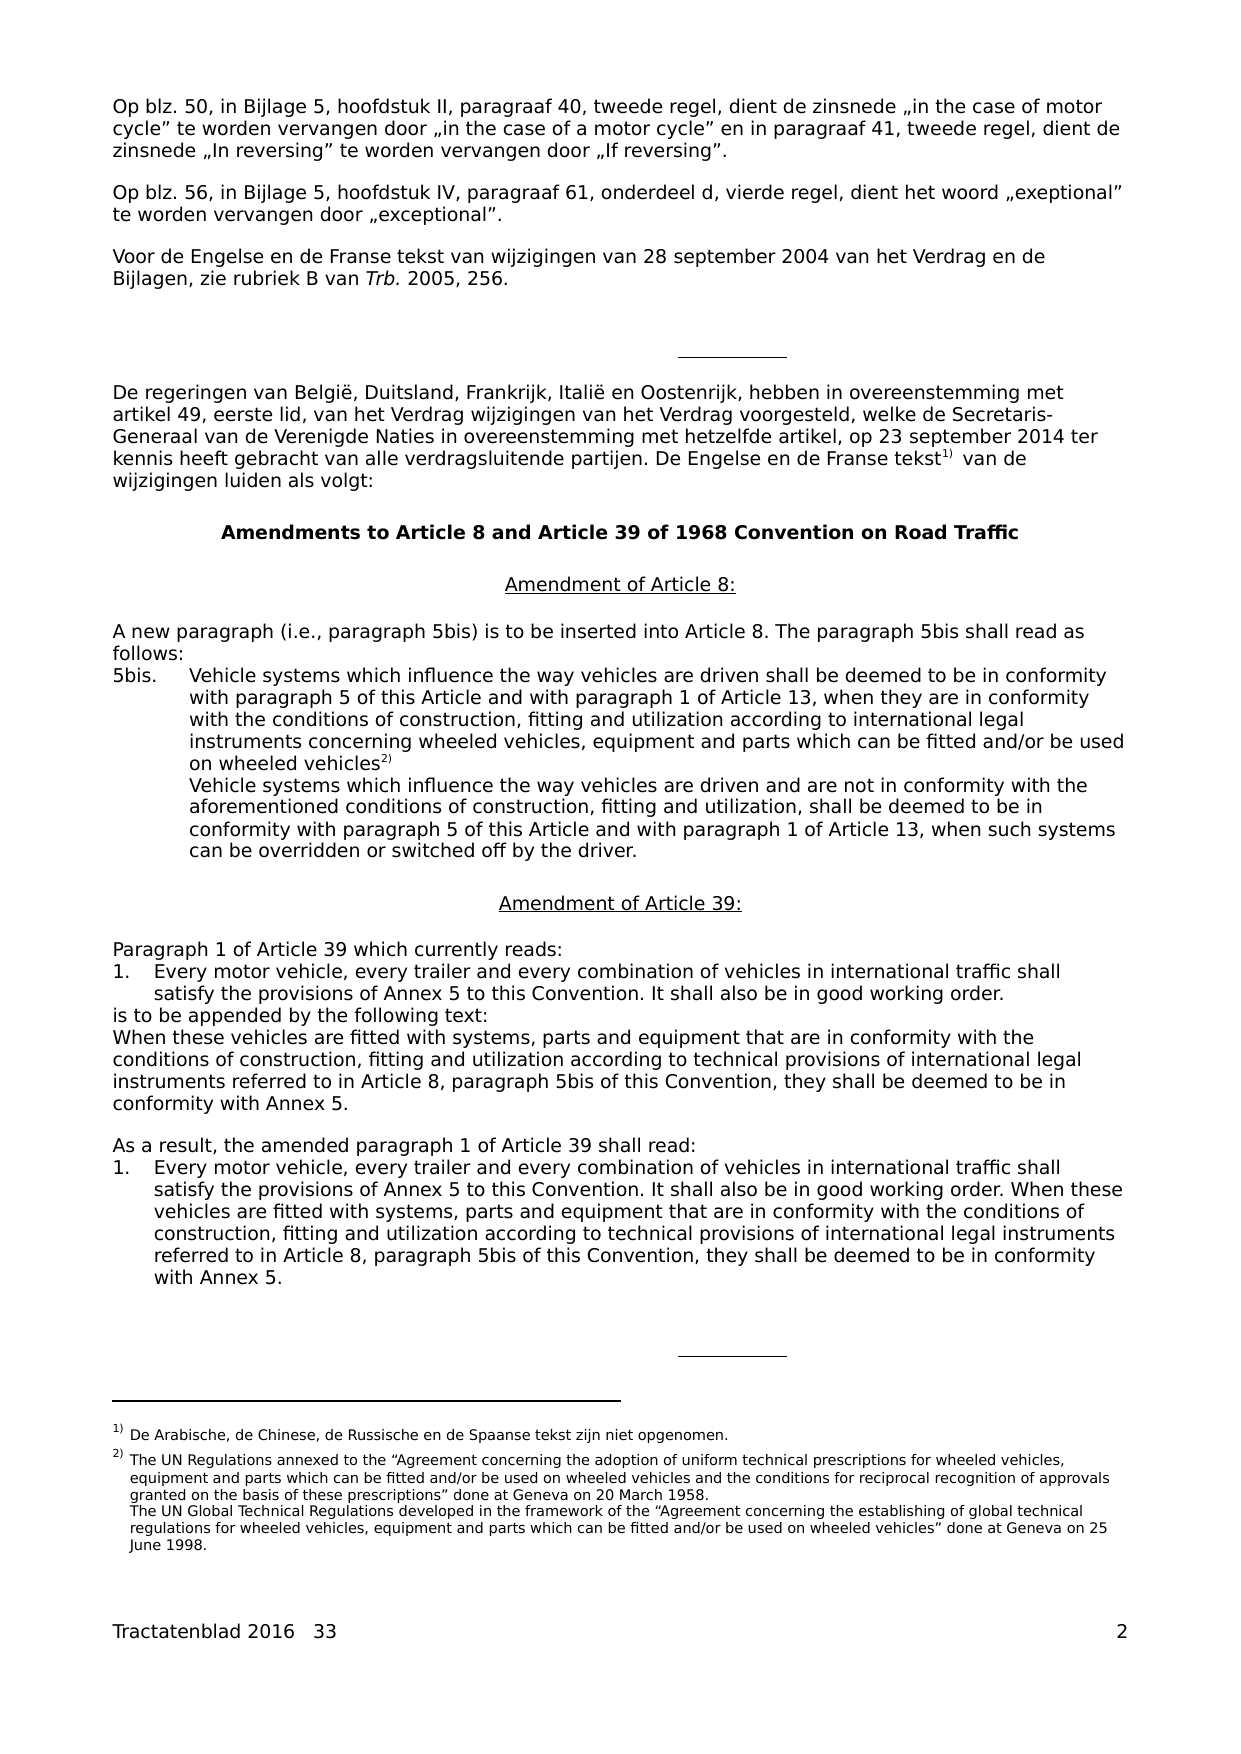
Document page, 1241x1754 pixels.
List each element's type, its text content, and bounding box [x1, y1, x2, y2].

subtitle Amendments to Article 8 and Article 39 of 1968 Convention on Road Traffic [112, 522, 1128, 544]
text When these vehicles are fitted with systems, parts and equipment that are in conformity with the conditions of construction, fitting and utilization according to technical provisions of international legal instruments referred to in Article 8, paragraph 5bis of this Convention, they shall be deemed to be in conformity with Annex 5. [112, 1027, 1128, 1115]
text A new paragraph (i.e., paragraph 5bis) is to be inserted into Article 8. The paragraph 5bis shall read as follows: [112, 621, 1128, 664]
text The UN Regulations annexed to the “Agreement concerning the adoption of uniform technical prescriptions for wheeled vehicles, equipment and parts which can be fitted and/or be used on wheeled vehicles and the conditions for reciprocal recognition of approvals granted on the basis of these prescriptions” done at Geneva on 20 March 1958. [112, 1447, 1128, 1503]
text De regeringen van België, Duitsland, Frankrijk, Italië en Oostenrijk, hebben in overeenstemming met artikel 49, eerste lid, van het Verdrag wijzigingen van het Verdrag voorgesteld, welke de Secretaris-Generaal van de Verenigde Naties in overeenstemming met hetzelfde artikel, op 23 september 2014 ter kennis heeft gebracht van alle verdragsluitende partijen. De Engelse en de Franse tekst van de wijzigingen luiden als volgt: [112, 382, 1128, 492]
text Voor de Engelse en de Franse tekst van wijzigingen van 28 september 2004 van het Verdrag en de Bijlagen, zie rubriek B van Trb. 2005, 256. [112, 246, 1128, 290]
subtitle Amendment of Article 8: [112, 574, 1128, 596]
text 5bis. Vehicle systems which influence the way vehicles are driven shall be deemed to be in conformity with paragraph 5 of this Article and with paragraph 1 of Article 13, when they are in conformity with the conditions of construction, fitting and utilization according to international legal instruments concerning wheeled vehicles, equipment and parts which can be fitted and/or be used on wheeled vehicles [112, 664, 1128, 774]
text 1. Every motor vehicle, every trailer and every combination of vehicles in international traffic shall satisfy the provisions of Annex 5 to this Convention. It shall also be in good working order. When these vehicles are fitted with systems, parts and equipment that are in conformity with the conditions of construction, fitting and utilization according to technical provisions of international legal instruments referred to in Article 8, paragraph 5bis of this Convention, they shall be deemed to be in conformity with Annex 5. [112, 1157, 1128, 1289]
text Op blz. 56, in Bijlage 5, hoofdstuk IV, paragraaf 61, onderdeel d, vierde regel, dient het woord „exeptional” te worden vervangen door „exceptional”. [112, 182, 1128, 226]
text De Arabische, de Chinese, de Russische en de Spaanse tekst zijn niet opgenomen. [112, 1422, 1128, 1444]
text 1. Every motor vehicle, every trailer and every combination of vehicles in international traffic shall satisfy the provisions of Annex 5 to this Convention. It shall also be in good working order. [112, 961, 1128, 1005]
subtitle Amendment of Article 39: [112, 892, 1128, 914]
text The UN Global Technical Regulations developed in the framework of the “Agreement concerning the establishing of global technical regulations for wheeled vehicles, equipment and parts which can be fitted and/or be used on wheeled vehicles” done at Geneva on 25 June 1998. [129, 1503, 1128, 1554]
text Op blz. 50, in Bijlage 5, hoofdstuk II, paragraaf 40, tweede regel, dient de zinsnede „in the case of motor cycle” te worden vervangen door „in the case of a motor cycle” en in paragraaf 41, tweede regel, dient de zinsnede „In reversing” te worden vervangen door „If reversing”. [112, 96, 1128, 162]
text Paragraph 1 of Article 39 which currently reads: [112, 939, 1128, 961]
text is to be appended by the following text: [112, 1005, 1128, 1027]
text As a result, the amended paragraph 1 of Article 39 shall read: [112, 1135, 1128, 1157]
text Vehicle systems which influence the way vehicles are driven and are not in conformity with the aforementioned conditions of construction, fitting and utilization, shall be deemed to be in conformity with paragraph 5 of this Article and with paragraph 1 of Article 13, when such systems can be overridden or switched off by the driver. [189, 774, 1128, 862]
